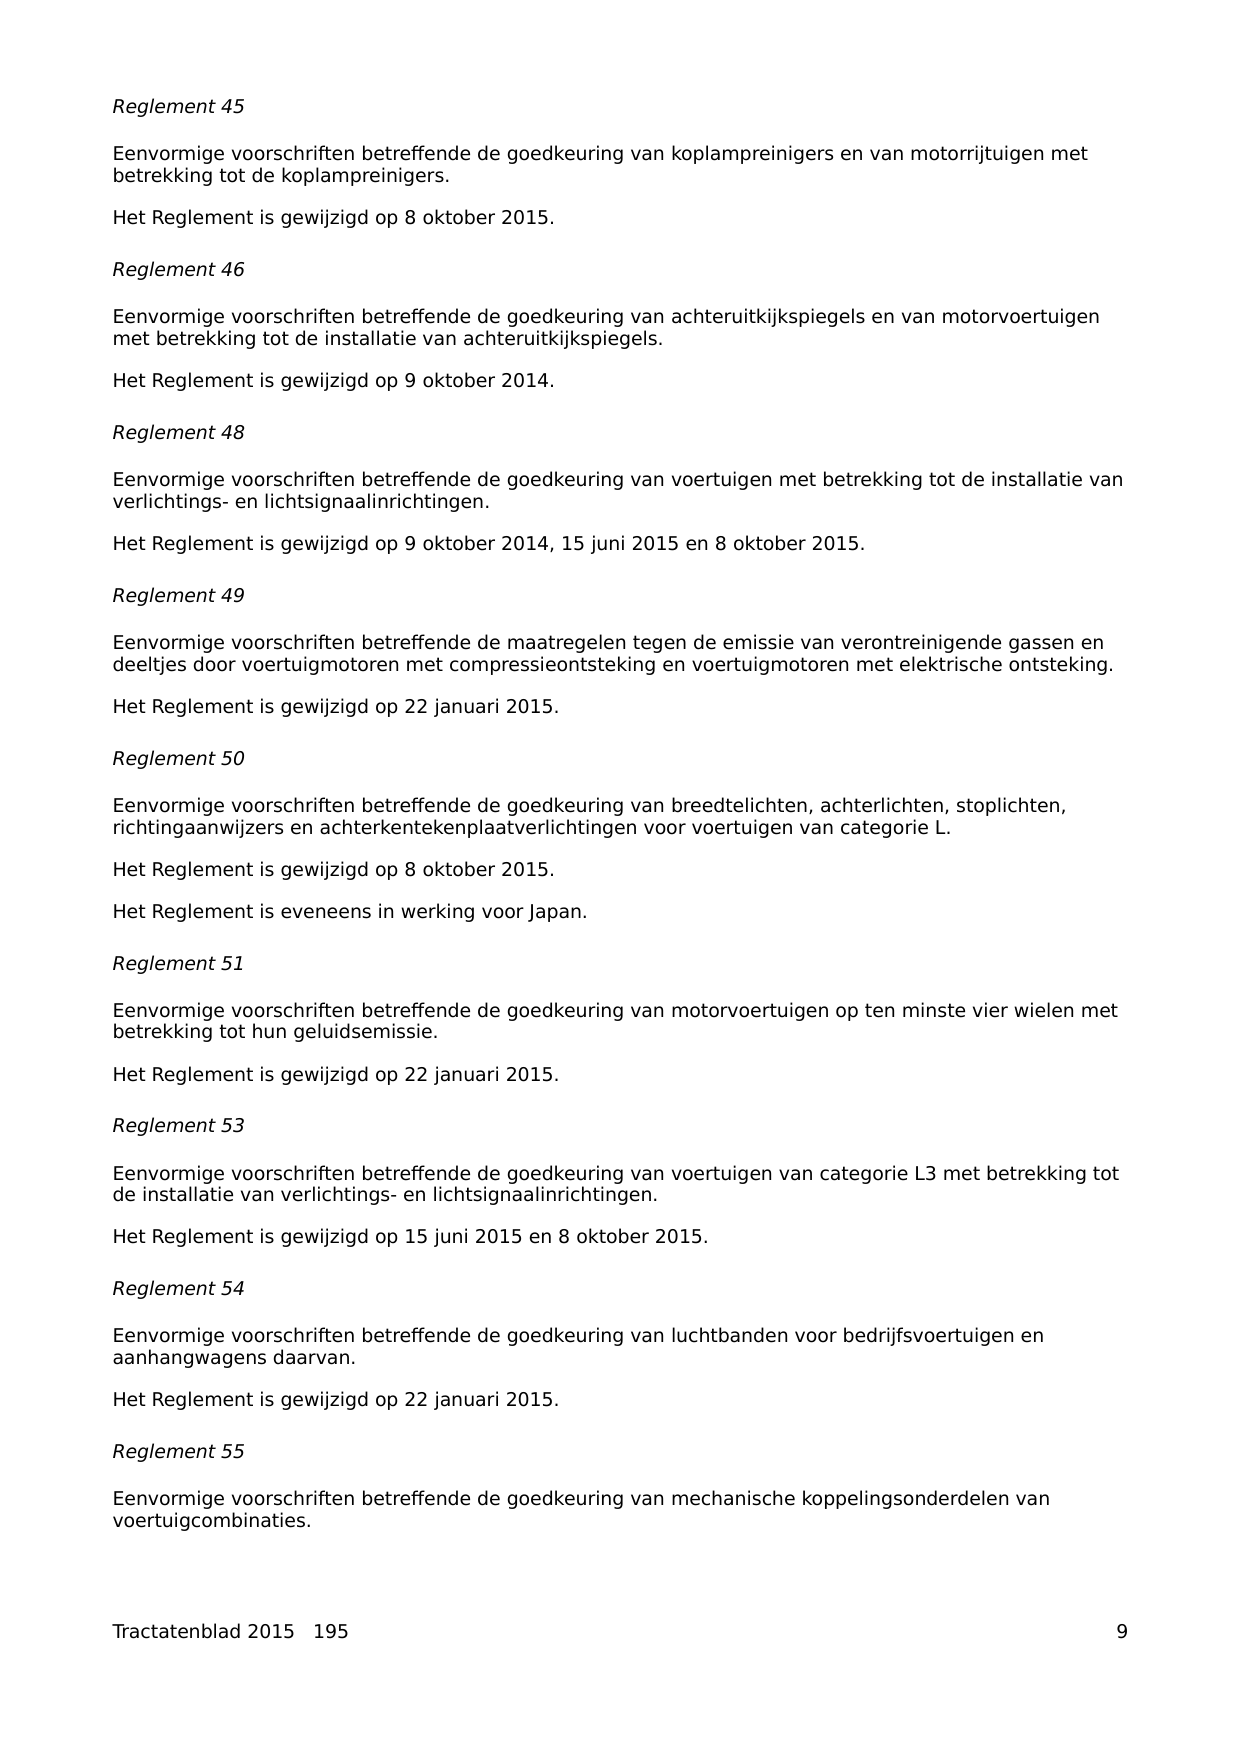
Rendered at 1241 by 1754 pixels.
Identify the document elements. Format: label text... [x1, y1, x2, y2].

subtitle Reglement 48 [112, 422, 1128, 444]
text Het Reglement is eveneens in werking voor Japan. [112, 901, 1128, 922]
text Eenvormige voorschriften betreffende de goedkeuring van mechanische koppelingsonderdelen van voertuigcombinaties. [112, 1488, 1128, 1532]
text Eenvormige voorschriften betreffende de goedkeuring van voertuigen van categorie L3 met betrekking tot de installatie van verlichtings- en lichtsignaalinrichtingen. [112, 1162, 1128, 1206]
subtitle Reglement 54 [112, 1278, 1128, 1300]
text Eenvormige voorschriften betreffende de goedkeuring van motorvoertuigen op ten minste vier wielen met betrekking tot hun geluidsemissie. [112, 999, 1128, 1043]
subtitle Reglement 49 [112, 585, 1128, 607]
subtitle Reglement 50 [112, 748, 1128, 769]
subtitle Reglement 55 [112, 1441, 1128, 1463]
text Het Reglement is gewijzigd op 22 januari 2015. [112, 1389, 1128, 1411]
subtitle Reglement 46 [112, 259, 1128, 281]
text Het Reglement is gewijzigd op 8 oktober 2015. [112, 207, 1128, 229]
subtitle Reglement 53 [112, 1115, 1128, 1137]
text Het Reglement is gewijzigd op 9 oktober 2014, 15 juni 2015 en 8 oktober 2015. [112, 533, 1128, 555]
text Eenvormige voorschriften betreffende de goedkeuring van achteruitkijkspiegels en van motorvoertuigen met betrekking tot de installatie van achteruitkijkspiegels. [112, 306, 1128, 350]
text Het Reglement is gewijzigd op 9 oktober 2014. [112, 370, 1128, 392]
text Eenvormige voorschriften betreffende de goedkeuring van luchtbanden voor bedrijfsvoertuigen en aanhangwagens daarvan. [112, 1325, 1128, 1369]
text Het Reglement is gewijzigd op 15 juni 2015 en 8 oktober 2015. [112, 1226, 1128, 1248]
text Eenvormige voorschriften betreffende de goedkeuring van breedtelichten, achterlichten, stoplichten, richtingaanwijzers en achterkentekenplaatverlichtingen voor voertuigen van categorie L. [112, 794, 1128, 838]
text Het Reglement is gewijzigd op 22 januari 2015. [112, 696, 1128, 718]
text Eenvormige voorschriften betreffende de maatregelen tegen de emissie van verontreinigende gassen en deeltjes door voertuigmotoren met compressieontsteking en voertuigmotoren met elektrische ontsteking. [112, 632, 1128, 676]
text Eenvormige voorschriften betreffende de goedkeuring van voertuigen met betrekking tot de installatie van verlichtings- en lichtsignaalinrichtingen. [112, 469, 1128, 513]
text Het Reglement is gewijzigd op 8 oktober 2015. [112, 858, 1128, 881]
text Het Reglement is gewijzigd op 22 januari 2015. [112, 1063, 1128, 1085]
subtitle Reglement 45 [112, 96, 1128, 118]
subtitle Reglement 51 [112, 952, 1128, 974]
text Eenvormige voorschriften betreffende de goedkeuring van koplampreinigers en van motorrijtuigen met betrekking tot de koplampreinigers. [112, 143, 1128, 187]
